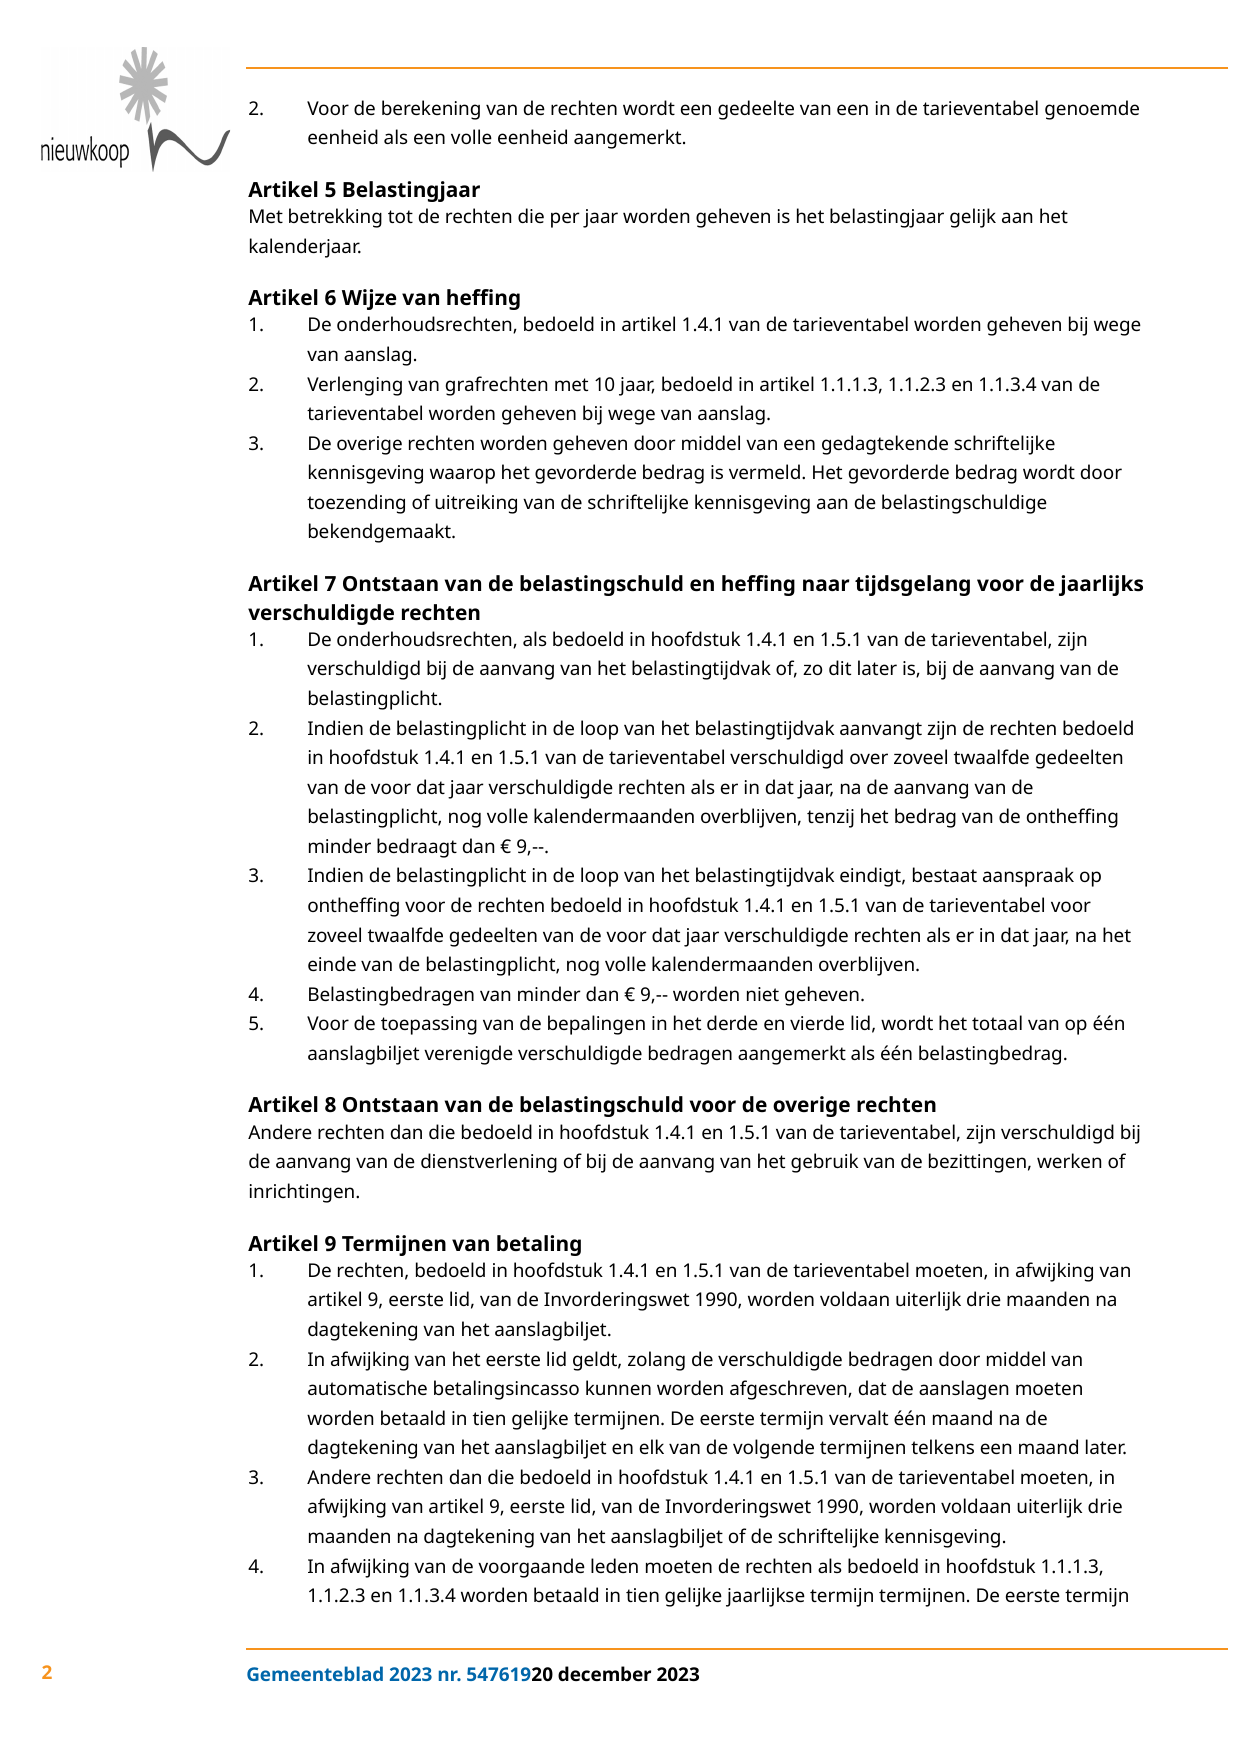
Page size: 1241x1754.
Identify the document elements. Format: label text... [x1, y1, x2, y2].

list Voor de toepassing van de bepalingen in het derde en vierde lid, wordt het totaal van op één aanslagbiljet verenigde verschuldigde bedragen aangemerkt als één belastingbedrag. [248, 1011, 1152, 1066]
list De onderhoudsrechten, als bedoeld in hoofdstuk 1.4.1 en 1.5.1 van de tarieventabel, zijn verschuldigd bij de aanvang van het belastingtijdvak of, zo dit later is, bij de aanvang van de belastingplicht. [248, 626, 1152, 711]
text Artikel 8 Ontstaan van de belastingschuld voor de overige rechten [248, 1091, 1152, 1119]
list De overige rechten worden geheven door middel van een gedagtekende schriftelijke kennisgeving waarop het gevorderde bedrag is vermeld. Het gevorderde bedrag wordt door toezending of uitreiking van de schriftelijke kennisgeving aan de belastingschuldige bekendgemaakt. [248, 430, 1152, 544]
list In afwijking van het eerste lid geldt, zolang de verschuldigde bedragen door middel van automatische betalingsincasso kunnen worden afgeschreven, dat de aanslagen moeten worden betaald in tien gelijke termijnen. De eerste termijn vervalt één maand na de dagtekening van het aanslagbiljet en elk van de volgende termijnen telkens een maand later. [248, 1346, 1152, 1460]
list Voor de berekening van de rechten wordt een gedeelte van een in de tarieventabel genoemde eenheid als een volle eenheid aangemerkt. [248, 95, 1152, 150]
text Met betrekking tot de rechten die per jaar worden geheven is het belastingjaar gelijk aan het kalenderjaar. [248, 203, 1152, 258]
list Indien de belastingplicht in de loop van het belastingtijdvak aanvangt zijn de rechten bedoeld in hoofdstuk 1.4.1 en 1.5.1 van de tarieventabel verschuldigd over zoveel twaalfde gedeelten van de voor dat jaar verschuldigde rechten als er in dat jaar, na de aanvang van de belastingplicht, nog volle kalendermaanden overblijven, tenzij het bedrag van de ontheffing minder bedraagt dan € 9,--. [248, 715, 1152, 859]
list In afwijking van de voorgaande leden moeten de rechten als bedoeld in hoofdstuk 1.1.1.3, 1.1.2.3 en 1.1.3.4 worden betaald in tien gelijke jaarlijkse termijn termijnen. De eerste termijn [248, 1553, 1152, 1608]
list Indien de belastingplicht in de loop van het belastingtijdvak eindigt, bestaat aanspraak op ontheffing voor de rechten bedoeld in hoofdstuk 1.4.1 en 1.5.1 van de tarieventabel voor zoveel twaalfde gedeelten van de voor dat jaar verschuldigde rechten als er in dat jaar, na het einde van de belastingplicht, nog volle kalendermaanden overblijven. [248, 863, 1152, 977]
list De rechten, bedoeld in hoofdstuk 1.4.1 en 1.5.1 van de tarieventabel moeten, in afwijking van artikel 9, eerste lid, van de Invorderingswet 1990, worden voldaan uiterlijk drie maanden na dagtekening van het aanslagbiljet. [248, 1257, 1152, 1342]
picture [41, 47, 231, 172]
text Artikel 9 Termijnen van betaling [248, 1229, 1152, 1257]
list Andere rechten dan die bedoeld in hoofdstuk 1.4.1 en 1.5.1 van de tarieventabel moeten, in afwijking van artikel 9, eerste lid, van de Invorderingswet 1990, worden voldaan uiterlijk drie maanden na dagtekening van het aanslagbiljet of de schriftelijke kennisgeving. [248, 1464, 1152, 1549]
text Artikel 6 Wijze van heffing [248, 283, 1152, 312]
text Artikel 7 Ontstaan van de belastingschuld en heffing naar tijdsgelang voor de jaarlijks verschuldigde rechten [248, 569, 1152, 626]
text Andere rechten dan die bedoeld in hoofdstuk 1.4.1 en 1.5.1 van de tarieventabel, zijn verschuldigd bij de aanvang van de dienstverlening of bij de aanvang van het gebruik van de bezittingen, werken of inrichtingen. [248, 1119, 1152, 1204]
list Belastingbedragen van minder dan € 9,-- worden niet geheven. [248, 981, 1152, 1007]
text Artikel 5 Belastingjaar [248, 175, 1152, 203]
list De onderhoudsrechten, bedoeld in artikel 1.4.1 van de tarieventabel worden geheven bij wege van aanslag. [248, 312, 1152, 367]
list Verlenging van grafrechten met 10 jaar, bedoeld in artikel 1.1.1.3, 1.1.2.3 en 1.1.3.4 van de tarieventabel worden geheven bij wege van aanslag. [248, 371, 1152, 426]
